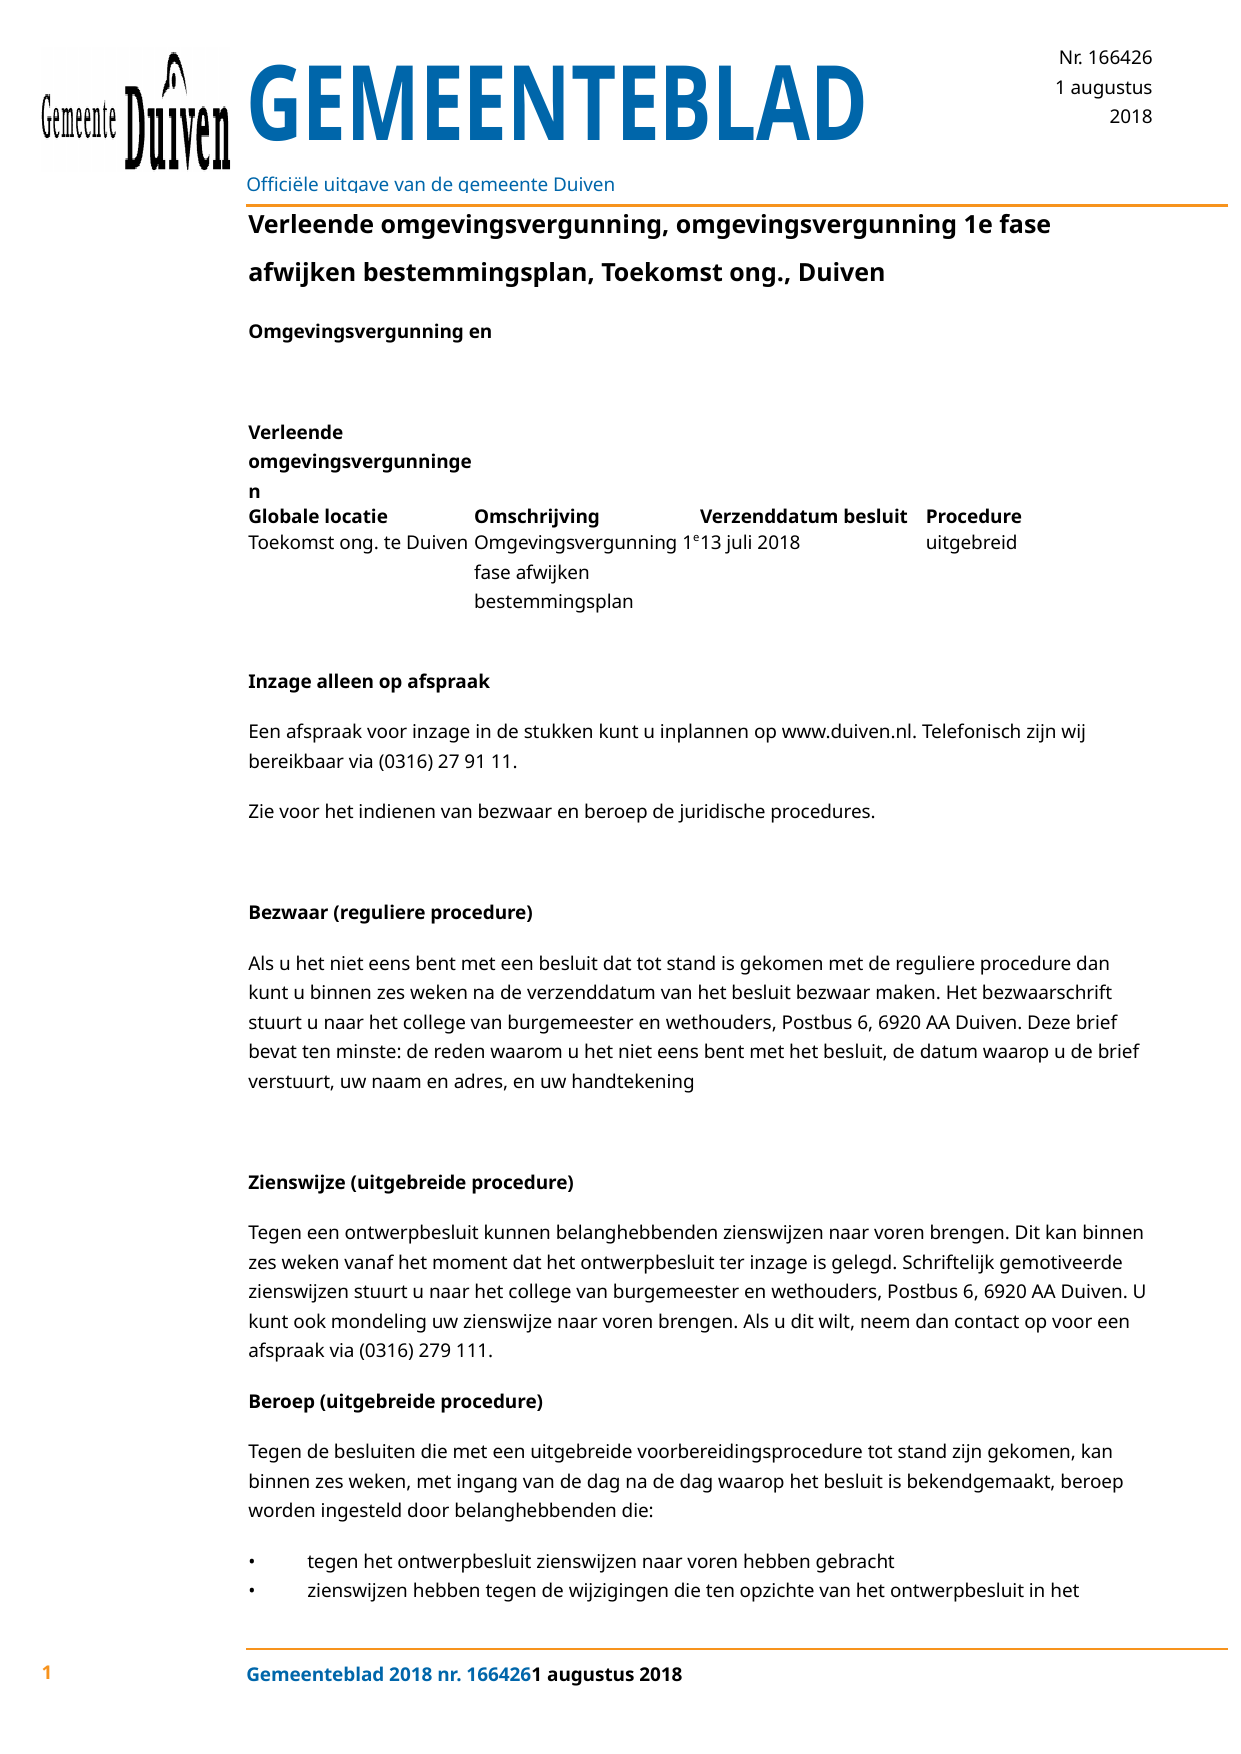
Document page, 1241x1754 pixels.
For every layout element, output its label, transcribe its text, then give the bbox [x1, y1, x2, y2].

table_cell Toekomst ong. te Duiven [248, 530, 474, 614]
table_cell Omgevingsvergunning 1e fase afwijken bestemmingsplan [474, 530, 700, 614]
text Zie voor het indienen van bezwaar en beroep de juridische procedures. [248, 798, 1152, 824]
text Inzage alleen op afspraak [248, 668, 1152, 694]
text Bezwaar (reguliere procedure) [248, 899, 1152, 925]
table_cell Procedure [926, 504, 1152, 529]
table_header Verleende omgevingsvergunningen [248, 419, 474, 504]
table_cell Globale locatie [248, 504, 474, 529]
text Beroep (uitgebreide procedure) [248, 1388, 1152, 1414]
text Als u het niet eens bent met een besluit dat tot stand is gekomen met de reguliere procedure dan kunt u binnen zes weken na de verzenddatum van het besluit bezwaar maken. Het bezwaarschrift stuurt u naar het college van burgemeester en wethouders, Postbus 6, 6920 AA Duiven. Deze brief bevat ten minste: de reden waarom u het niet eens bent met het besluit, de datum waarop u de brief verstuurt, uw naam en adres, en uw handtekening [248, 950, 1152, 1094]
text Tegen de besluiten die met een uitgebreide voorbereidingsprocedure tot stand zijn gekomen, kan binnen zes weken, met ingang van de dag na de dag waarop het besluit is bekendgemaakt, beroep worden ingesteld door belanghebbenden die: [248, 1438, 1152, 1523]
picture [41, 47, 231, 172]
list zienswijzen hebben tegen de wijzigingen die ten opzichte van het ontwerpbesluit in het [248, 1578, 1152, 1603]
text Een afspraak voor inzage in de stukken kunt u inplannen op www.duiven.nl. Telefonisch zijn wij bereikbaar via (0316) 27 91 11. [248, 718, 1152, 774]
text Tegen een ontwerpbesluit kunnen belanghebbenden zienswijzen naar voren brengen. Dit kan binnen zes weken vanaf het moment dat het ontwerpbesluit ter inzage is gelegd. Schriftelijk gemotiveerde zienswijzen stuurt u naar het college van burgemeester en wethouders, Postbus 6, 6920 AA Duiven. U kunt ook mondeling uw zienswijze naar voren brengen. Als u dit wilt, neem dan contact op voor een afspraak via (0316) 279 111. [248, 1219, 1152, 1363]
list tegen het ontwerpbesluit zienswijzen naar voren hebben gebracht [248, 1548, 1152, 1574]
table_cell Omschrijving [474, 504, 700, 529]
table_cell 13 juli 2018 [700, 530, 926, 614]
table_cell uitgebreid [926, 530, 1152, 614]
table_cell Verzenddatum besluit [700, 504, 926, 529]
text Zienswijze (uitgebreide procedure) [248, 1169, 1152, 1194]
text Omgevingsvergunning en [248, 318, 1152, 344]
text Verleende omgevingsvergunning, omgevingsvergunning 1e fase afwijken bestemmingsplan, Toekomst ong., Duiven [248, 207, 1152, 288]
